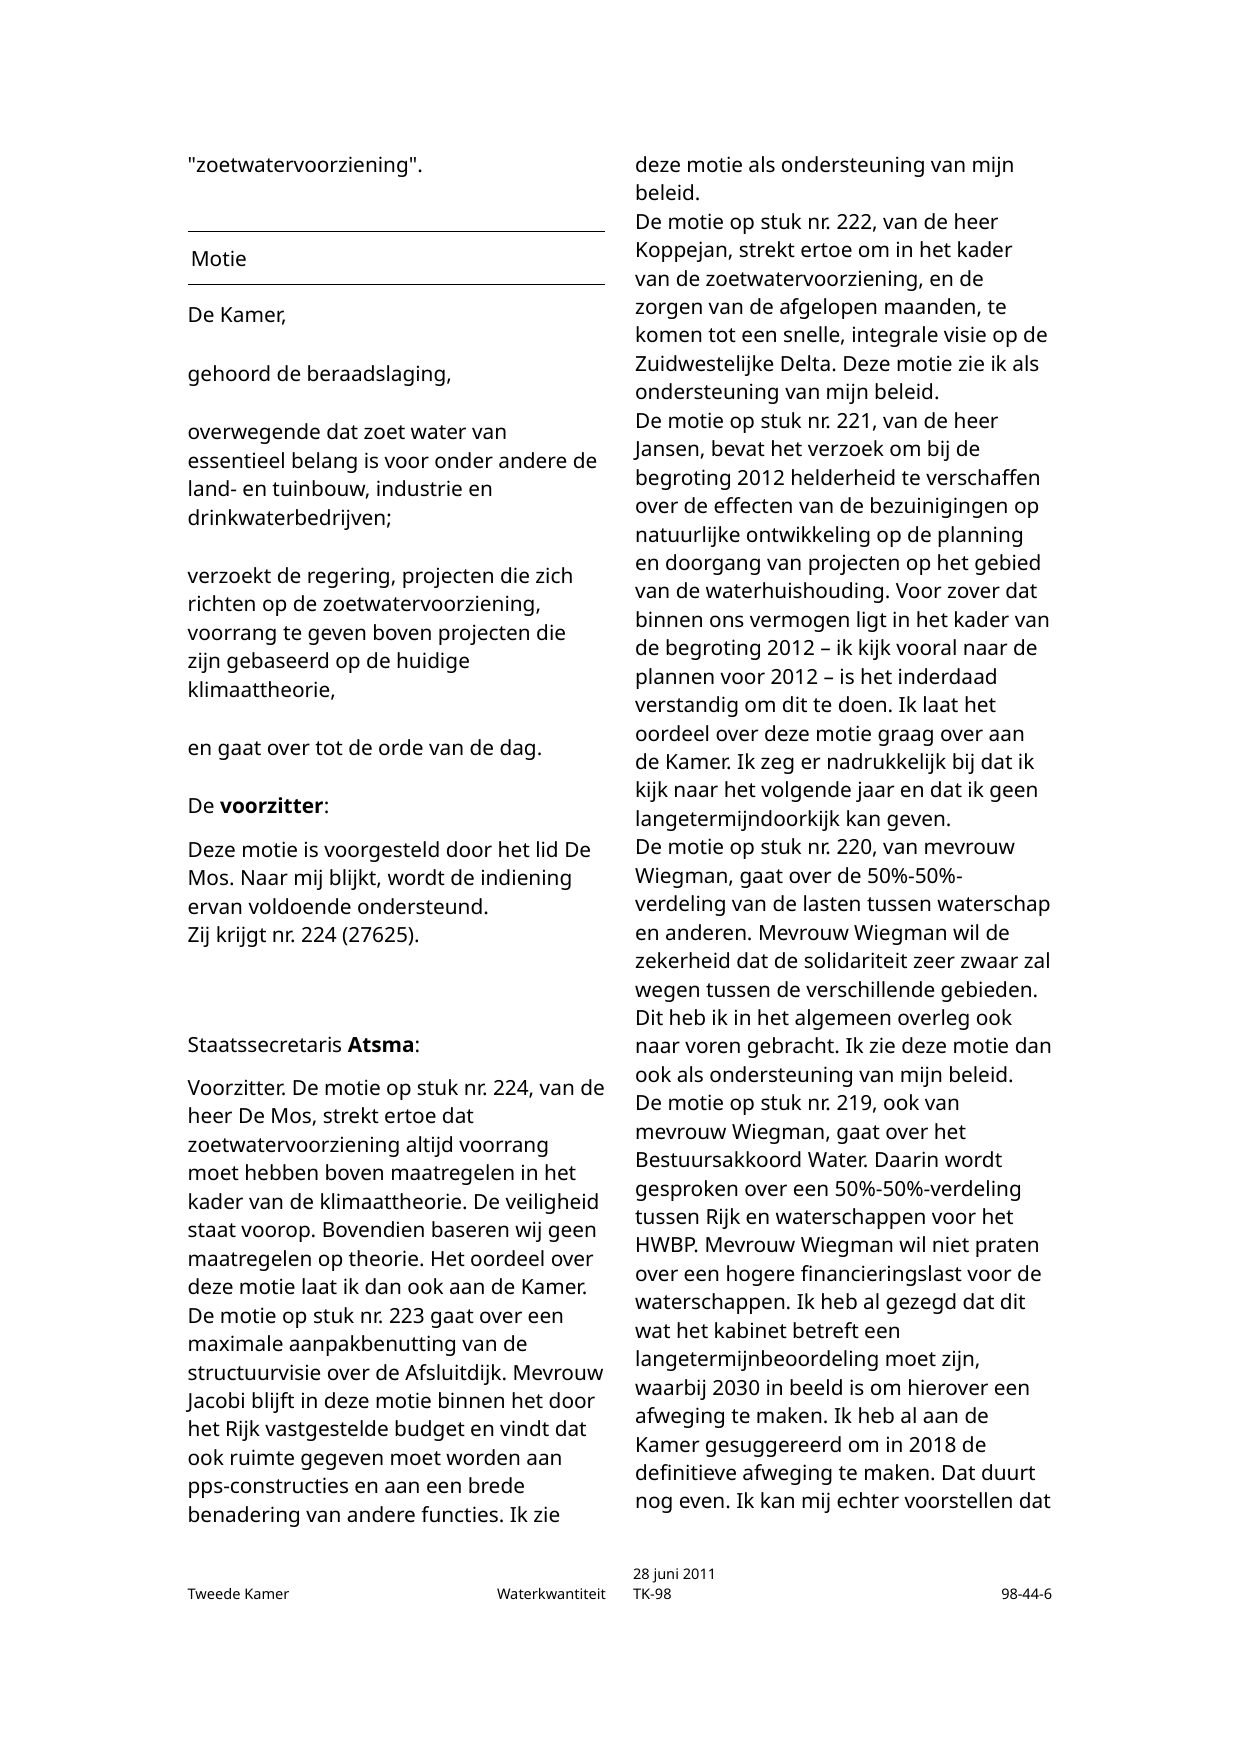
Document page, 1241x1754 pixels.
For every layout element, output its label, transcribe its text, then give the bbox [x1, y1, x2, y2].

text gehoord de beraadslaging, [187, 359, 605, 387]
text De motie op stuk nr. 220, van mevrouw Wiegman, gaat over de 50%-50%-verdeling van de lasten tussen waterschap en anderen. Mevrouw Wiegman wil de zekerheid dat de solidariteit zeer zwaar zal wegen tussen de verschillende gebieden. Dit heb ik in het algemeen overleg ook naar voren gebracht. Ik zie deze motie dan ook als ondersteuning van mijn beleid. [635, 832, 1053, 1088]
text Deze motie is voorgesteld door het lid De Mos. Naar mij blijkt, wordt de indiening ervan voldoende ondersteund. [187, 835, 605, 920]
text De motie op stuk nr. 221, van de heer Jansen, bevat het verzoek om bij de begroting 2012 helderheid te verschaffen over de effecten van de bezuinigingen op natuurlijke ontwikkeling op de planning en doorgang van projecten op het gebied van de waterhuishouding. Voor zover dat binnen ons vermogen ligt in het kader van de begroting 2012 – ik kijk vooral naar de plannen voor 2012 – is het inderdaad verstandig om dit te doen. Ik laat het oordeel over deze motie graag over aan de Kamer. Ik zeg er nadrukkelijk bij dat ik kijk naar het volgende jaar en dat ik geen langetermijndoorkijk kan geven. [635, 406, 1053, 832]
text De motie op stuk nr. 219, ook van mevrouw Wiegman, gaat over het Bestuursakkoord Water. Daarin wordt gesproken over een 50%-50%-verdeling tussen Rijk en waterschappen voor het HWBP. Mevrouw Wiegman wil niet praten over een hogere financieringslast voor de waterschappen. Ik heb al gezegd dat dit wat het kabinet betreft een langetermijnbeoordeling moet zijn, waarbij 2030 in beeld is om hierover een afweging te maken. Ik heb al aan de Kamer gesuggereerd om in 2018 de definitieve afweging te maken. Dat duurt nog even. Ik kan mij echter voorstellen dat [635, 1088, 1053, 1515]
text verzoekt de regering, projecten die zich richten op de zoetwatervoorziening, voorrang te geven boven projecten die zijn gebaseerd op de huidige klimaattheorie, [187, 561, 605, 703]
text De motie op stuk nr. 222, van de heer Koppejan, strekt ertoe om in het kader van de zoetwatervoorziening, en de zorgen van de afgelopen maanden, te komen tot een snelle, integrale visie op de Zuidwestelijke Delta. Deze motie zie ik als ondersteuning van mijn beleid. [635, 207, 1053, 406]
text De voorzitter: [187, 792, 605, 820]
text  [187, 979, 605, 1007]
text Staatssecretaris Atsma: [187, 1030, 605, 1058]
text De motie op stuk nr. 223 gaat over een maximale aanpakbenutting van de structuurvisie over de Afsluitdijk. Mevrouw Jacobi blijft in deze motie binnen het door het Rijk vastgestelde budget en vindt dat ook ruimte gegeven moet worden aan pps-constructies en aan een brede benadering van andere functies. Ik zie [187, 1301, 605, 1528]
text deze motie als ondersteuning van mijn beleid. [635, 150, 1053, 207]
text en gaat over tot de orde van de dag. [187, 733, 605, 762]
text "zoetwatervoorziening". [187, 150, 605, 178]
text Voorzitter. De motie op stuk nr. 224, van de heer De Mos, strekt ertoe dat zoetwatervoorziening altijd voorrang moet hebben boven maatregelen in het kader van de klimaattheorie. De veiligheid staat voorop. Bovendien baseren wij geen maatregelen op theorie. Het oordeel over deze motie laat ik dan ook aan de Kamer. [187, 1073, 605, 1301]
subtitle Motie [187, 232, 605, 285]
text overwegende dat zoet water van essentieel belang is voor onder andere de land- en tuinbouw, industrie en drinkwaterbedrijven; [187, 417, 605, 531]
text Zij krijgt nr. 224 (27625). [187, 920, 605, 949]
text De Kamer, [187, 300, 605, 329]
